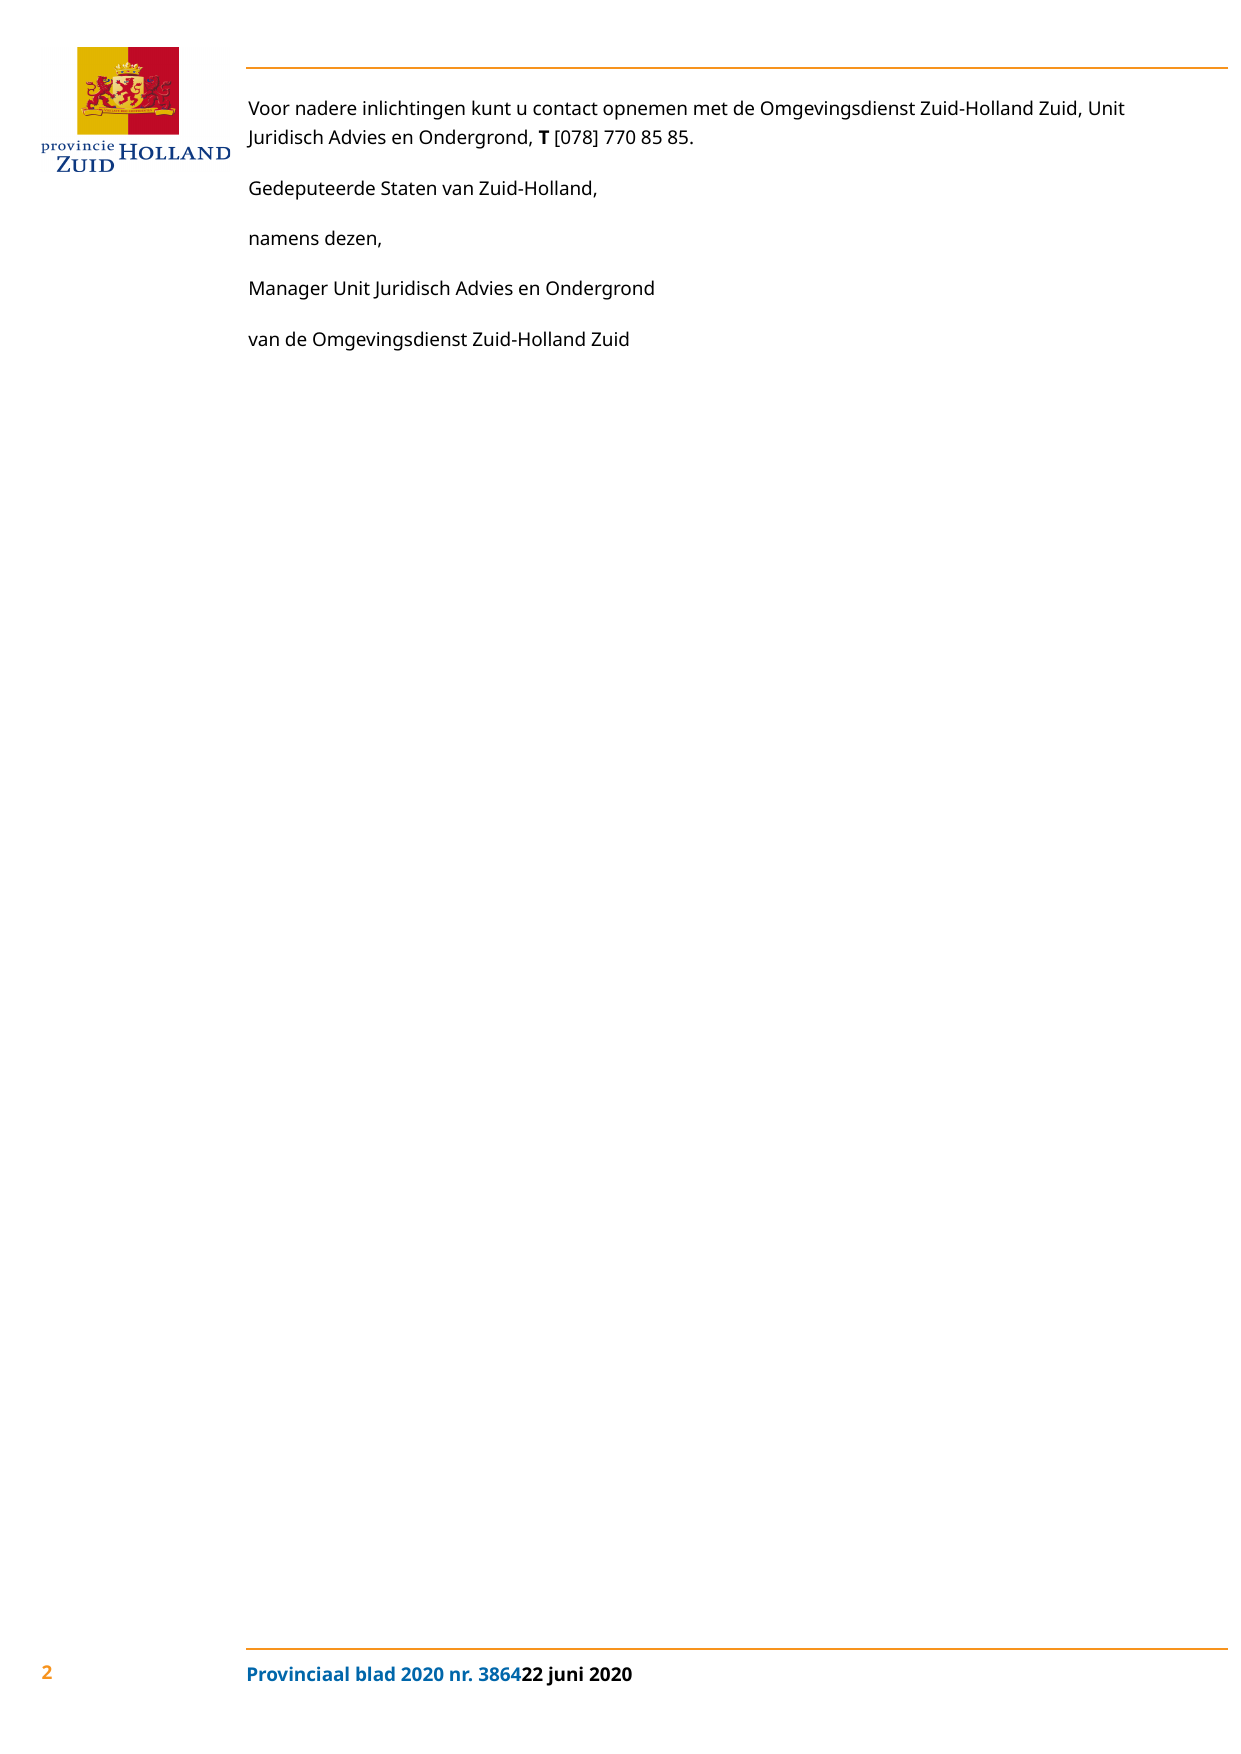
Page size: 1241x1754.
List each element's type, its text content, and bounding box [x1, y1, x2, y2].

picture [41, 47, 231, 172]
text Voor nadere inlichtingen kunt u contact opnemen met de Omgevingsdienst Zuid-Holland Zuid, Unit Juridisch Advies en Ondergrond, T [078] 770 85 85. [248, 95, 1152, 150]
text namens dezen, [248, 225, 1152, 251]
text Manager Unit Juridisch Advies en Ondergrond [248, 276, 1152, 301]
text Gedeputeerde Staten van Zuid-Holland, [248, 175, 1152, 201]
text van de Omgevingsdienst Zuid-Holland Zuid [248, 326, 1152, 352]
